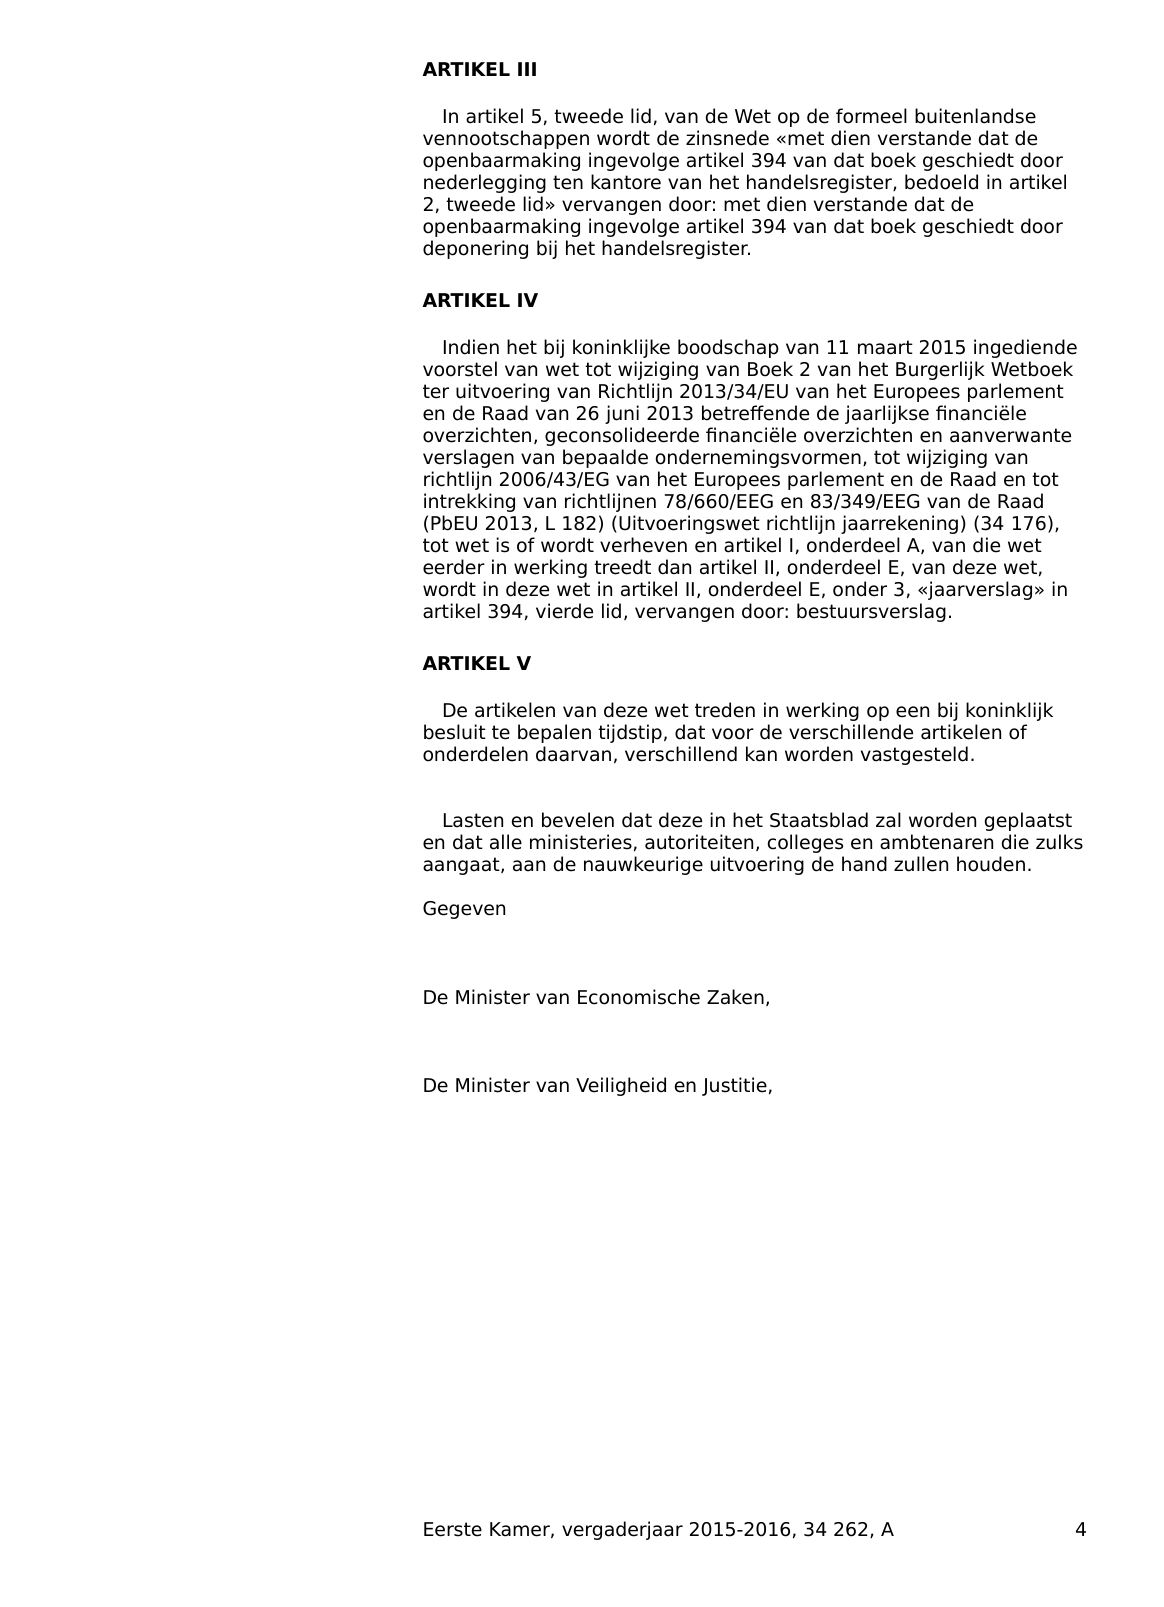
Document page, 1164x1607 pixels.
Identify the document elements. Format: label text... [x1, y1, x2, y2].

text De artikelen van deze wet treden in werking op een bij koninklijk besluit te bepalen tijdstip, dat voor de verschillende artikelen of onderdelen daarvan, verschillend kan worden vastgesteld. [422, 699, 1087, 766]
subtitle ARTIKEL III [422, 59, 1087, 81]
text De Minister van Veiligheid en Justitie, [422, 1075, 1087, 1097]
text Lasten en bevelen dat deze in het Staatsblad zal worden geplaatst en dat alle ministeries, autoriteiten, colleges en ambtenaren die zulks aangaat, aan de nauwkeurige uitvoering de hand zullen houden. [422, 810, 1087, 876]
text In artikel 5, tweede lid, van de Wet op de formeel buitenlandse vennootschappen wordt de zinsnede «met dien verstande dat de openbaarmaking ingevolge artikel 394 van dat boek geschiedt door nederlegging ten kantore van het handelsregister, bedoeld in artikel 2, tweede lid» vervangen door: met dien verstande dat de openbaarmaking ingevolge artikel 394 van dat boek geschiedt door deponering bij het handelsregister. [422, 106, 1087, 260]
text Indien het bij koninklijke boodschap van 11 maart 2015 ingediende voorstel van wet tot wijziging van Boek 2 van het Burgerlijk Wetboek ter uitvoering van Richtlijn 2013/34/EU van het Europees parlement en de Raad van 26 juni 2013 betreffende de jaarlijkse financiële overzichten, geconsolideerde financiële overzichten en aanverwante verslagen van bepaalde ondernemingsvormen, tot wijziging van richtlijn 2006/43/EG van het Europees parlement en de Raad en tot intrekking van richtlijnen 78/660/EEG en 83/349/EEG van de Raad (PbEU 2013, L 182) (Uitvoeringswet richtlijn jaarrekening) (34 176), tot wet is of wordt verheven en artikel I, onderdeel A, van die wet eerder in werking treedt dan artikel II, onderdeel E, van deze wet, wordt in deze wet in artikel II, onderdeel E, onder 3, «jaarverslag» in artikel 394, vierde lid, vervangen door: bestuursverslag. [422, 337, 1087, 623]
subtitle ARTIKEL IV [422, 290, 1087, 312]
subtitle ARTIKEL V [422, 653, 1087, 674]
text De Minister van Economische Zaken, [422, 987, 1087, 1008]
text Gegeven [422, 898, 1087, 920]
